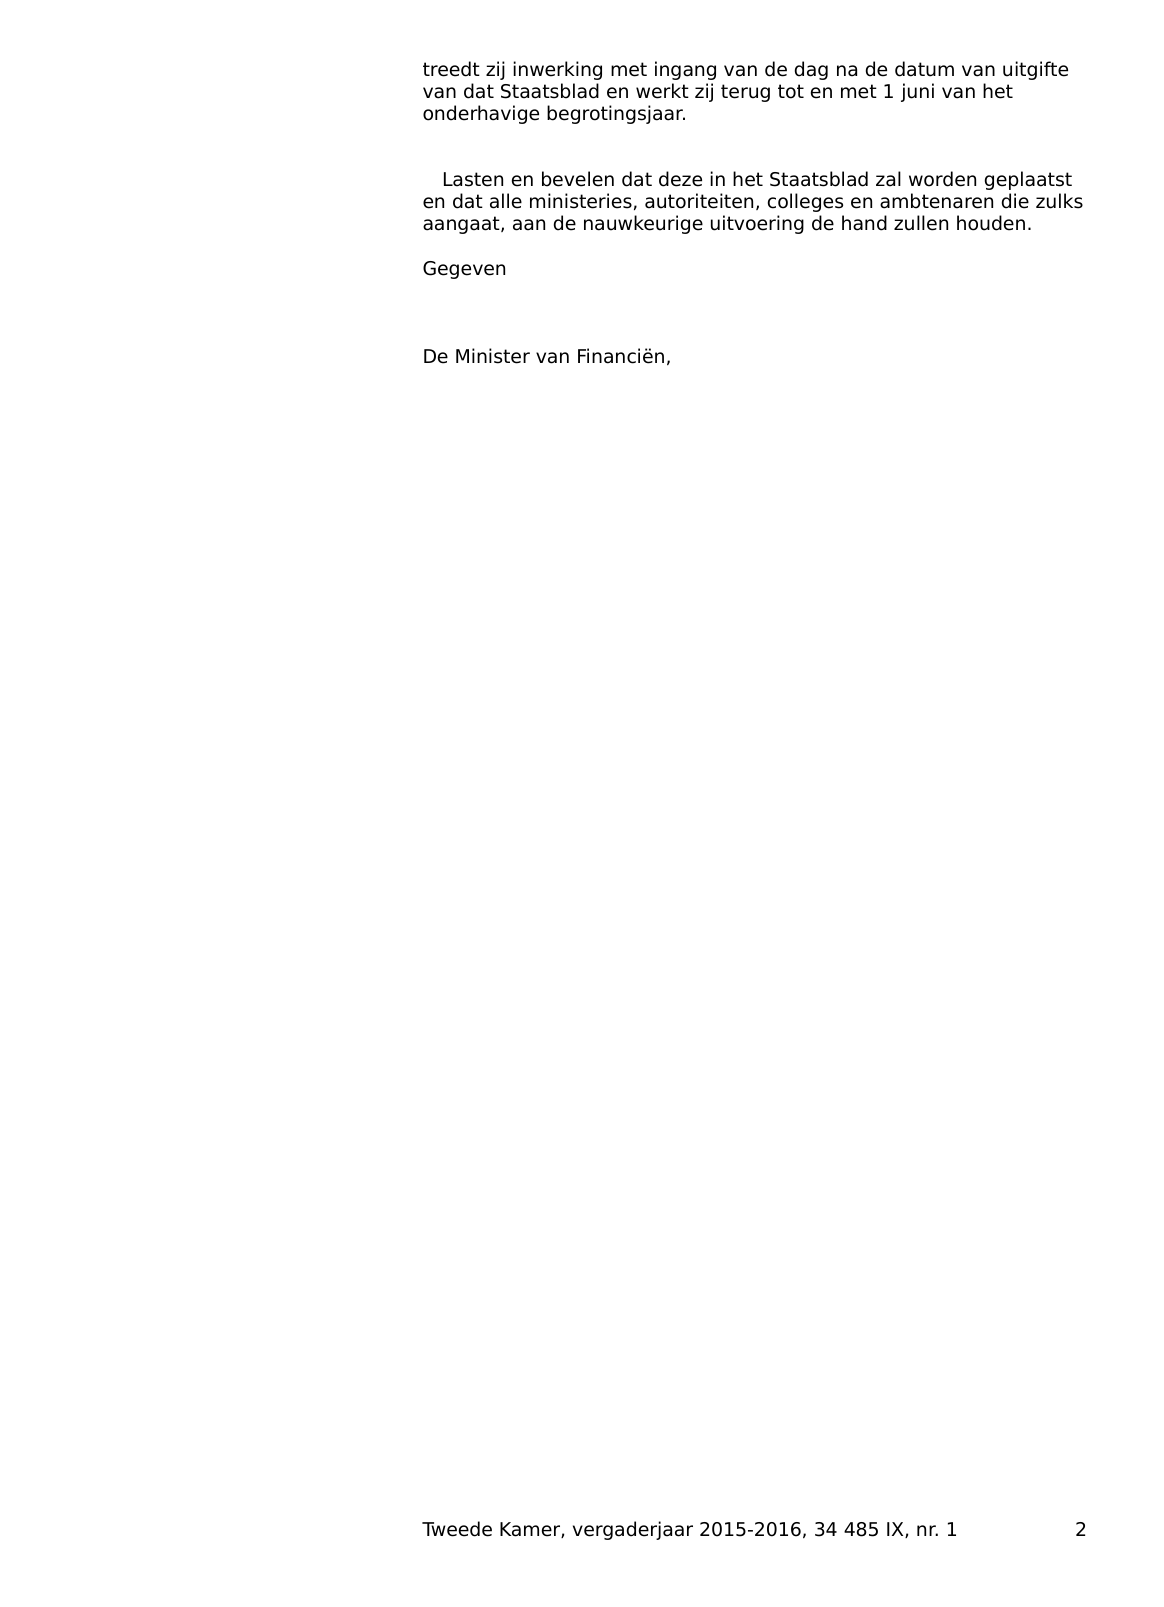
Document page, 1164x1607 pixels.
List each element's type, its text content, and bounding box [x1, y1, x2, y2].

text treedt zij inwerking met ingang van de dag na de datum van uitgifte van dat Staatsblad en werkt zij terug tot en met 1 juni van het onderhavige begrotingsjaar. [422, 59, 1087, 125]
text Lasten en bevelen dat deze in het Staatsblad zal worden geplaatst en dat alle ministeries, autoriteiten, colleges en ambtenaren die zulks aangaat, aan de nauwkeurige uitvoering de hand zullen houden. [422, 169, 1087, 235]
text Gegeven [422, 257, 1087, 279]
text De Minister van Financiën, [422, 346, 1087, 368]
